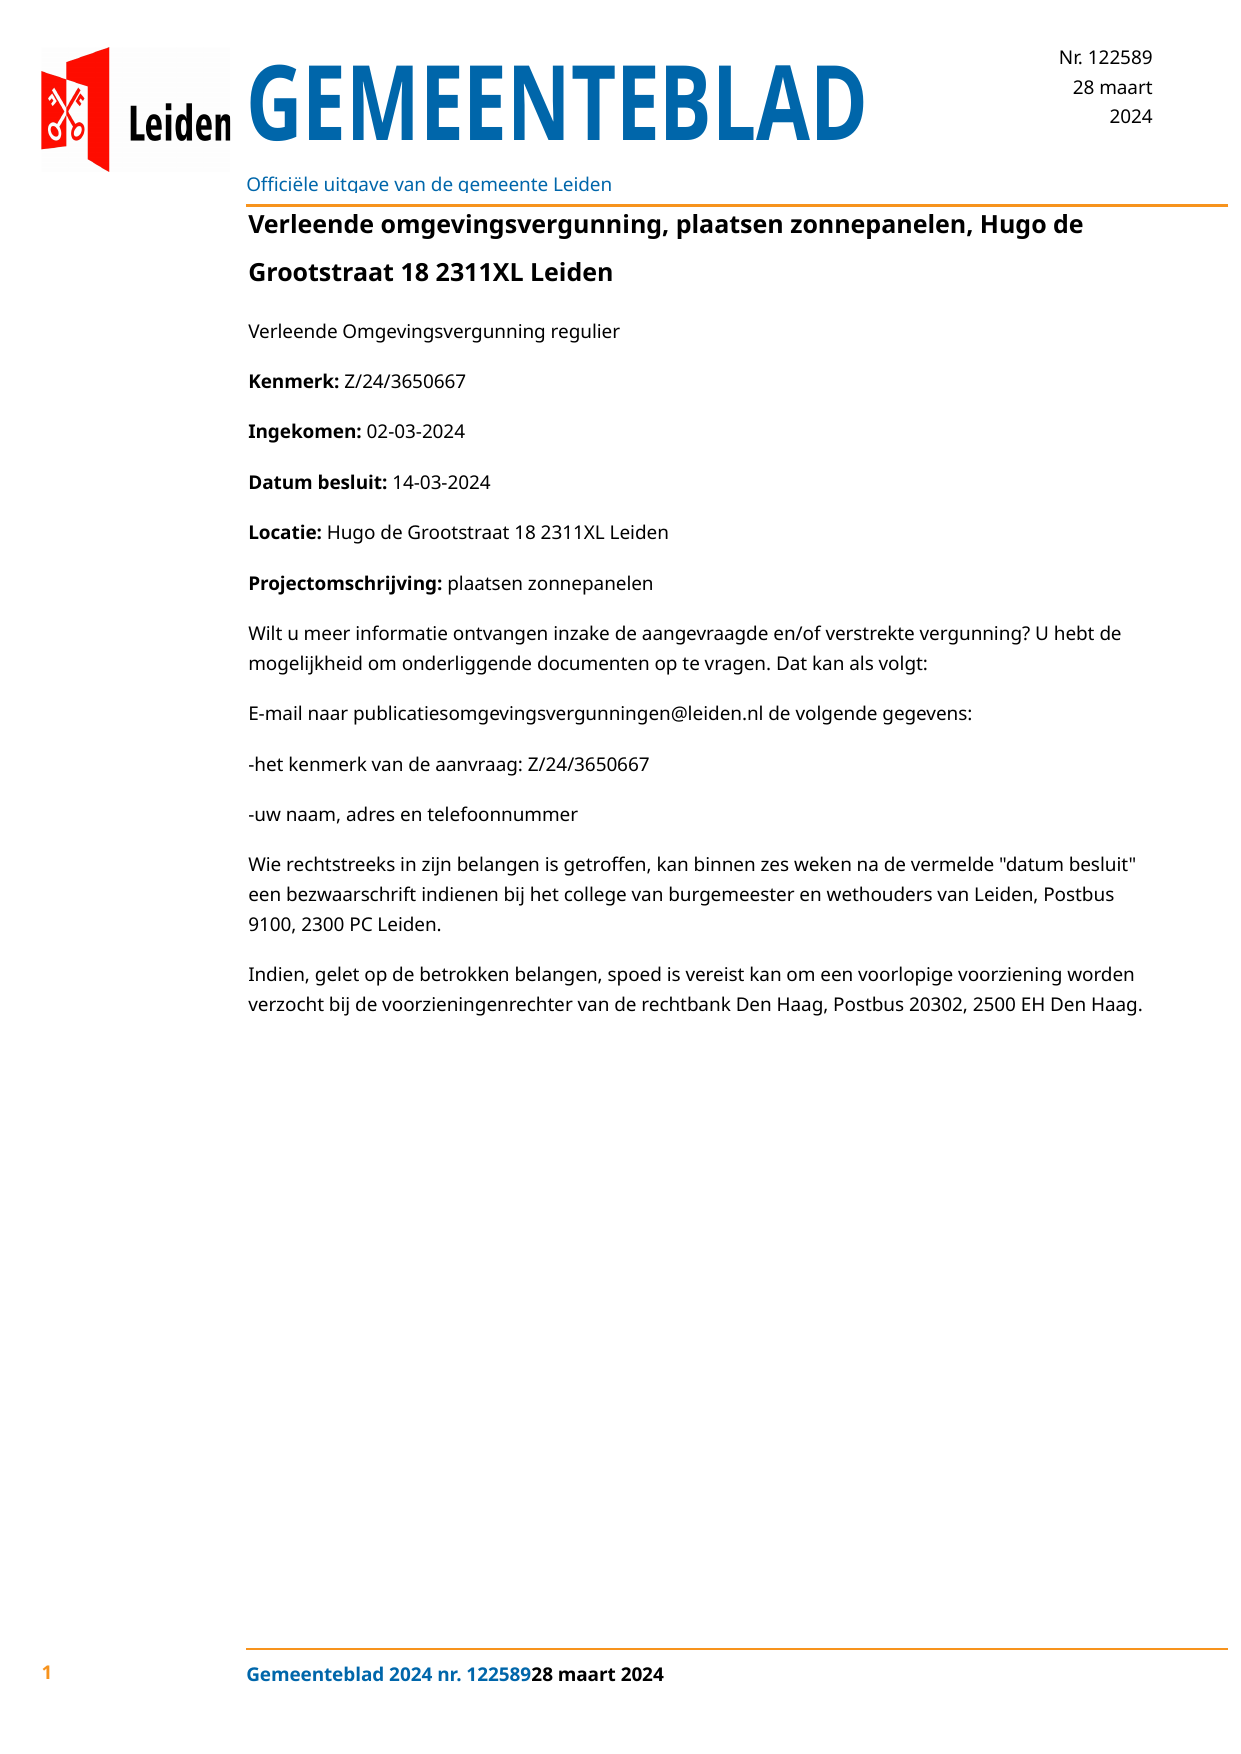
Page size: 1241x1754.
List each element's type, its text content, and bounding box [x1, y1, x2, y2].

text Indien, gelet op de betrokken belangen, spoed is vereist kan om een voorlopige voorziening worden verzocht bij de voorzieningenrechter van de rechtbank Den Haag, Postbus 20302, 2500 EH Den Haag. [248, 961, 1152, 1017]
text Locatie: Hugo de Grootstraat 18 2311XL Leiden [248, 519, 1152, 545]
text E-mail naar publicatiesomgevingsvergunningen@leiden.nl de volgende gegevens: [248, 700, 1152, 726]
text Wie rechtstreeks in zijn belangen is getroffen, kan binnen zes weken na de vermelde "datum besluit" een bezwaarschrift indienen bij het college van burgemeester en wethouders van Leiden, Postbus 9100, 2300 PC Leiden. [248, 852, 1152, 937]
picture [41, 47, 231, 172]
text Datum besluit: 14-03-2024 [248, 469, 1152, 495]
text Verleende Omgevingsvergunning regulier [248, 318, 1152, 344]
text -uw naam, adres en telefoonnummer [248, 801, 1152, 827]
text -het kenmerk van de aanvraag: Z/24/3650667 [248, 751, 1152, 777]
text Ingekomen: 02-03-2024 [248, 419, 1152, 444]
text Wilt u meer informatie ontvangen inzake de aangevraagde en/of verstrekte vergunning? U hebt de mogelijkheid om onderliggende documenten op te vragen. Dat kan als volgt: [248, 620, 1152, 676]
text Projectomschrijving: plaatsen zonnepanelen [248, 570, 1152, 596]
text Kenmerk: Z/24/3650667 [248, 368, 1152, 394]
text Verleende omgevingsvergunning, plaatsen zonnepanelen, Hugo de Grootstraat 18 2311XL Leiden [248, 207, 1152, 288]
